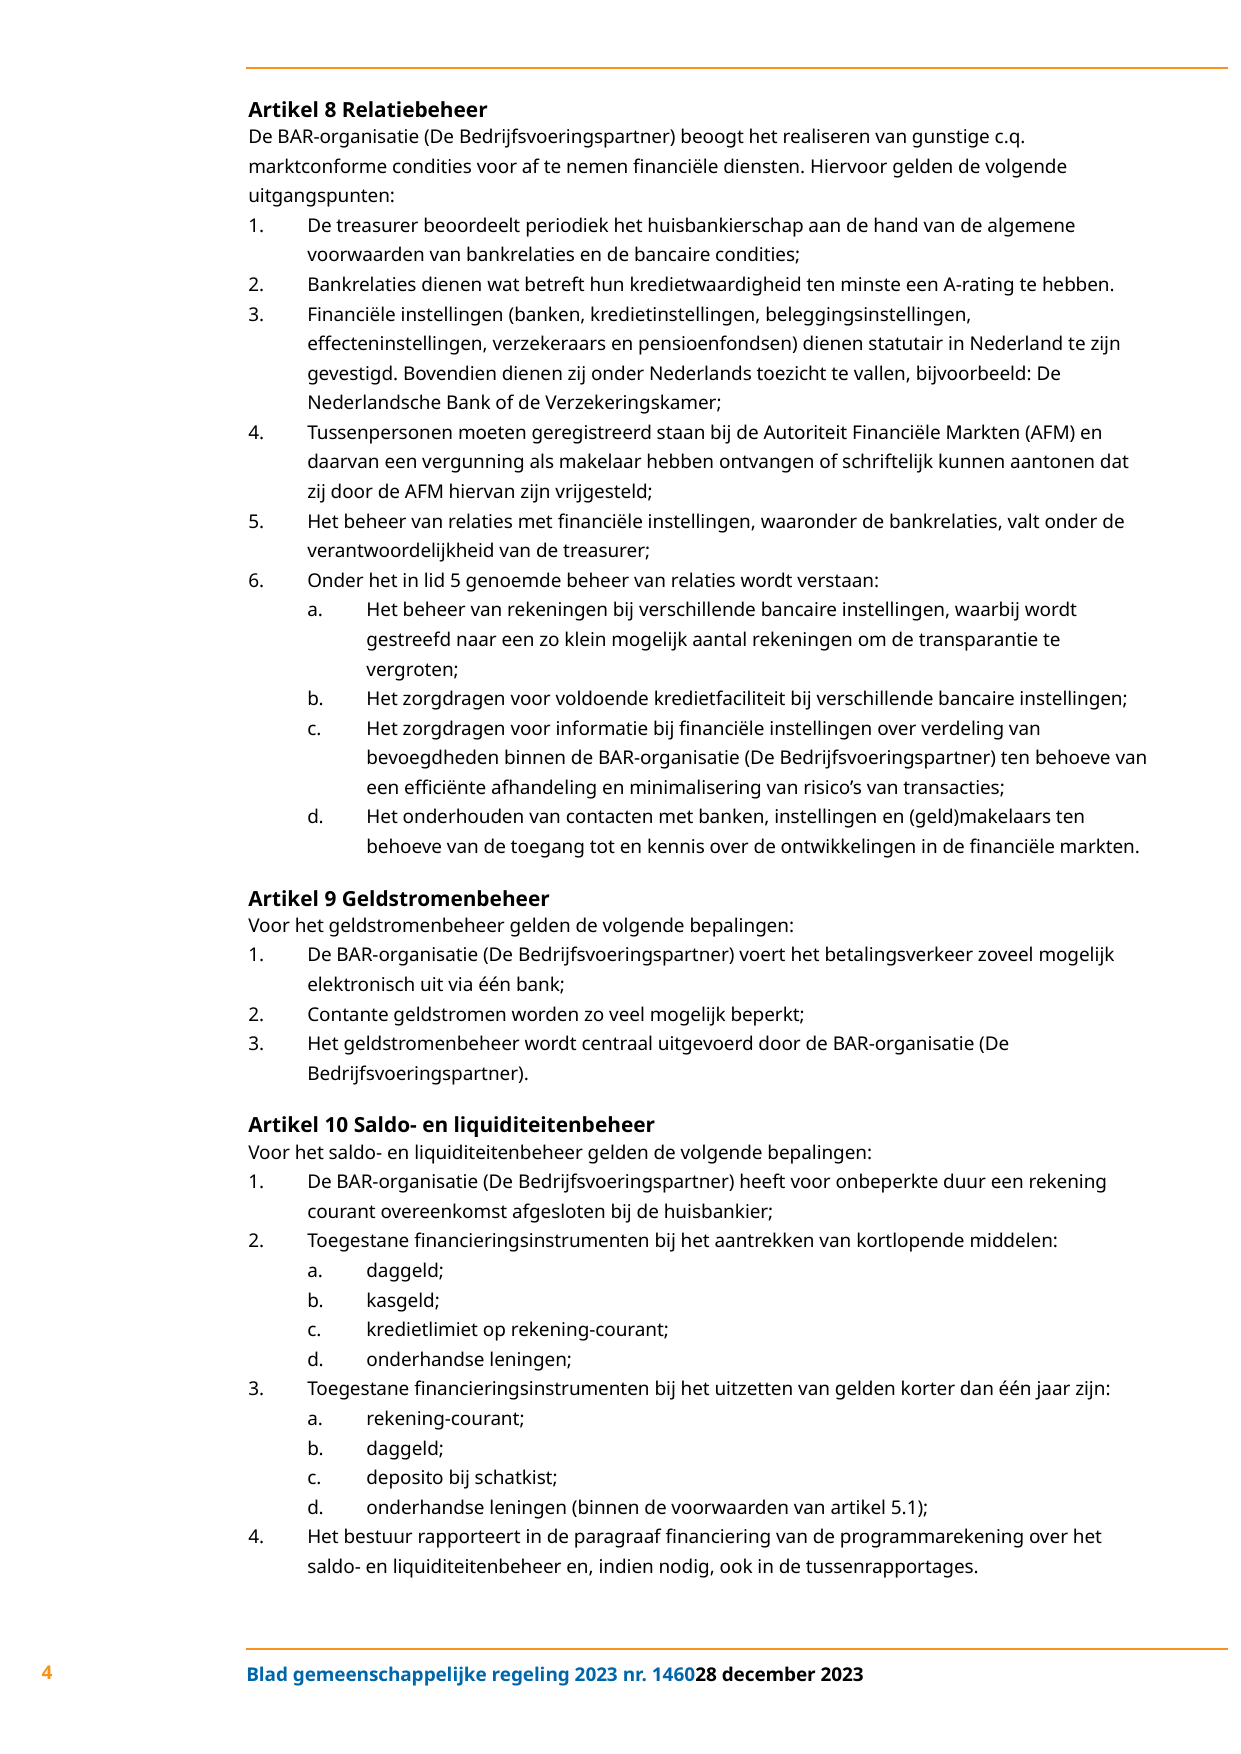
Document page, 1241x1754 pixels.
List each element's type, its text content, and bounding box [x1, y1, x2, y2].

list deposito bij schatkist; [307, 1464, 1152, 1490]
picture [41, 47, 231, 172]
text Artikel 9 Geldstromenbeheer [248, 884, 1152, 912]
list De BAR-organisatie (De Bedrijfsvoeringspartner) heeft voor onbeperkte duur een rekening courant overeenkomst afgesloten bij de huisbankier; [248, 1168, 1152, 1224]
list Het geldstromenbeheer wordt centraal uitgevoerd door de BAR-organisatie (De Bedrijfsvoeringspartner). [248, 1030, 1152, 1086]
list kredietlimiet op rekening-courant; [307, 1316, 1152, 1342]
list kasgeld; [307, 1287, 1152, 1312]
list Het onderhouden van contacten met banken, instellingen en (geld)makelaars ten behoeve van de toegang tot en kennis over de ontwikkelingen in de financiële markten. [307, 804, 1152, 859]
text Artikel 8 Relatiebeheer [248, 95, 1152, 123]
list daggeld; [307, 1257, 1152, 1283]
list Het beheer van rekeningen bij verschillende bancaire instellingen, waarbij wordt gestreefd naar een zo klein mogelijk aantal rekeningen om de transparantie te vergroten; [307, 597, 1152, 681]
list rekening-courant; [307, 1405, 1152, 1431]
list Tussenpersonen moeten geregistreerd staan bij de Autoriteit Financiële Markten (AFM) en daarvan een vergunning als makelaar hebben ontvangen of schriftelijk kunnen aantonen dat zij door de AFM hiervan zijn vrijgesteld; [248, 419, 1152, 504]
list De BAR-organisatie (De Bedrijfsvoeringspartner) voert het betalingsverkeer zoveel mogelijk elektronisch uit via één bank; [248, 942, 1152, 997]
list Het bestuur rapporteert in de paragraaf financiering van de programmarekening over het saldo- en liquiditeitenbeheer en, indien nodig, ook in de tussenrapportages. [248, 1523, 1152, 1579]
list Toegestane financieringsinstrumenten bij het aantrekken van kortlopende middelen: [248, 1228, 1152, 1253]
text De BAR-organisatie (De Bedrijfsvoeringspartner) beoogt het realiseren van gunstige c.q. marktconforme condities voor af te nemen financiële diensten. Hiervoor gelden de volgende uitgangspunten: [248, 123, 1152, 208]
list Onder het in lid 5 genoemde beheer van relaties wordt verstaan: [248, 567, 1152, 593]
text Artikel 10 Saldo- en liquiditeitenbeheer [248, 1110, 1152, 1139]
text Voor het saldo- en liquiditeitenbeheer gelden de volgende bepalingen: [248, 1139, 1152, 1164]
text Voor het geldstromenbeheer gelden de volgende bepalingen: [248, 912, 1152, 938]
list Contante geldstromen worden zo veel mogelijk beperkt; [248, 1001, 1152, 1027]
list daggeld; [307, 1435, 1152, 1460]
list Het beheer van relaties met financiële instellingen, waaronder de bankrelaties, valt onder de verantwoordelijkheid van de treasurer; [248, 508, 1152, 563]
list onderhandse leningen (binnen de voorwaarden van artikel 5.1); [307, 1494, 1152, 1519]
list Bankrelaties dienen wat betreft hun kredietwaardigheid ten minste een A-rating te hebben. [248, 271, 1152, 297]
list Toegestane financieringsinstrumenten bij het uitzetten van gelden korter dan één jaar zijn: [248, 1376, 1152, 1401]
list Het zorgdragen voor voldoende kredietfaciliteit bij verschillende bancaire instellingen; [307, 685, 1152, 711]
list onderhandse leningen; [307, 1346, 1152, 1372]
list Financiële instellingen (banken, kredietinstellingen, beleggingsinstellingen, effecteninstellingen, verzekeraars en pensioenfondsen) dienen statutair in Nederland te zijn gevestigd. Bovendien dienen zij onder Nederlands toezicht te vallen, bijvoorbeeld: De Nederlandsche Bank of de Verzekeringskamer; [248, 301, 1152, 415]
list De treasurer beoordeelt periodiek het huisbankierschap aan de hand van de algemene voorwaarden van bankrelaties en de bancaire condities; [248, 212, 1152, 267]
list Het zorgdragen voor informatie bij financiële instellingen over verdeling van bevoegdheden binnen de BAR-organisatie (De Bedrijfsvoeringspartner) ten behoeve van een efficiënte afhandeling en minimalisering van risico’s van transacties; [307, 715, 1152, 800]
